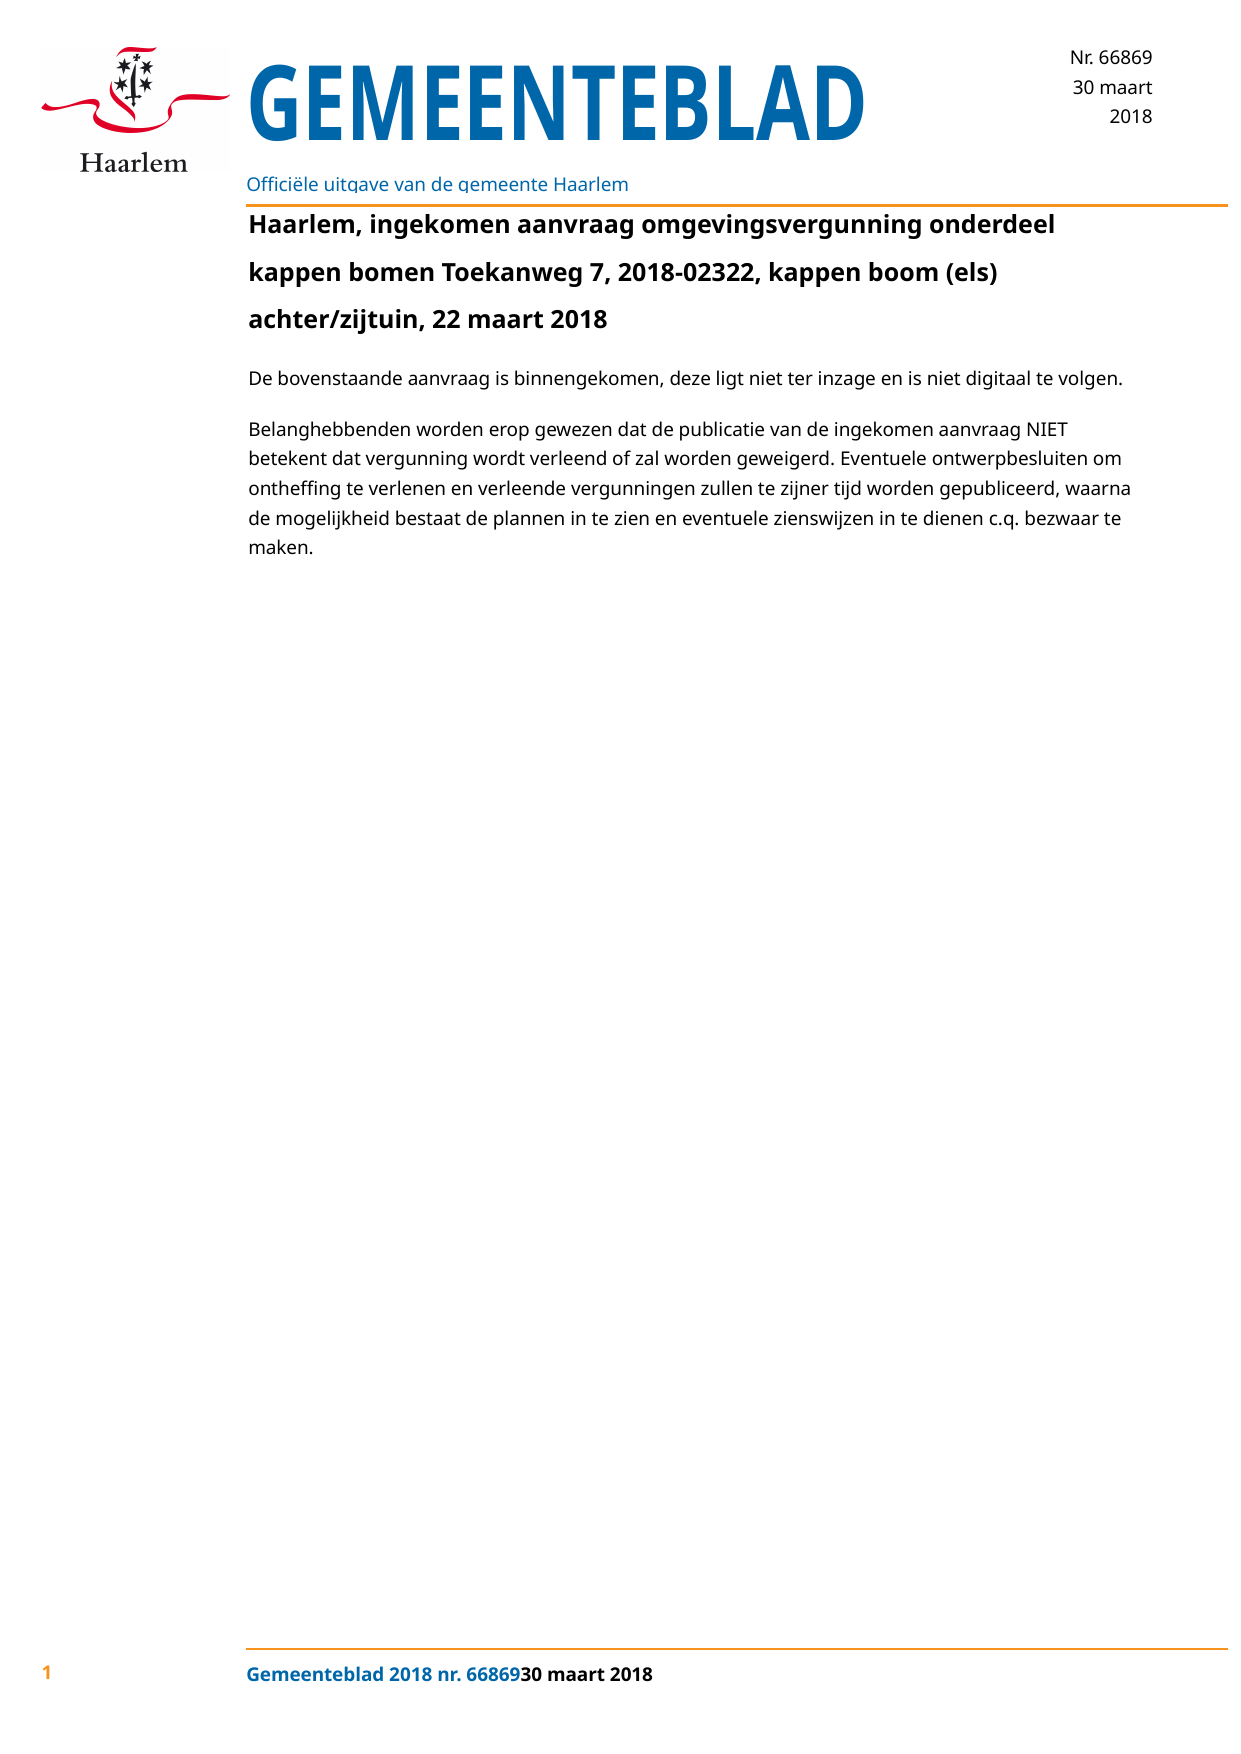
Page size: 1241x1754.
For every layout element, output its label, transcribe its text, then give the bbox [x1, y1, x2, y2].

text Haarlem, ingekomen aanvraag omgevingsvergunning onderdeel kappen bomen Toekanweg 7, 2018-02322, kappen boom (els) achter/zijtuin, 22 maart 2018 [248, 207, 1152, 336]
picture [41, 47, 231, 172]
text Belanghebbenden worden erop gewezen dat de publicatie van de ingekomen aanvraag NIET betekent dat vergunning wordt verleend of zal worden geweigerd. Eventuele ontwerpbesluiten om ontheffing te verlenen en verleende vergunningen zullen te zijner tijd worden gepubliceerd, waarna de mogelijkheid bestaat de plannen in te zien en eventuele zienswijzen in te dienen c.q. bezwaar te maken. [248, 416, 1152, 560]
text De bovenstaande aanvraag is binnengekomen, deze ligt niet ter inzage en is niet digitaal te volgen. [248, 366, 1152, 391]
